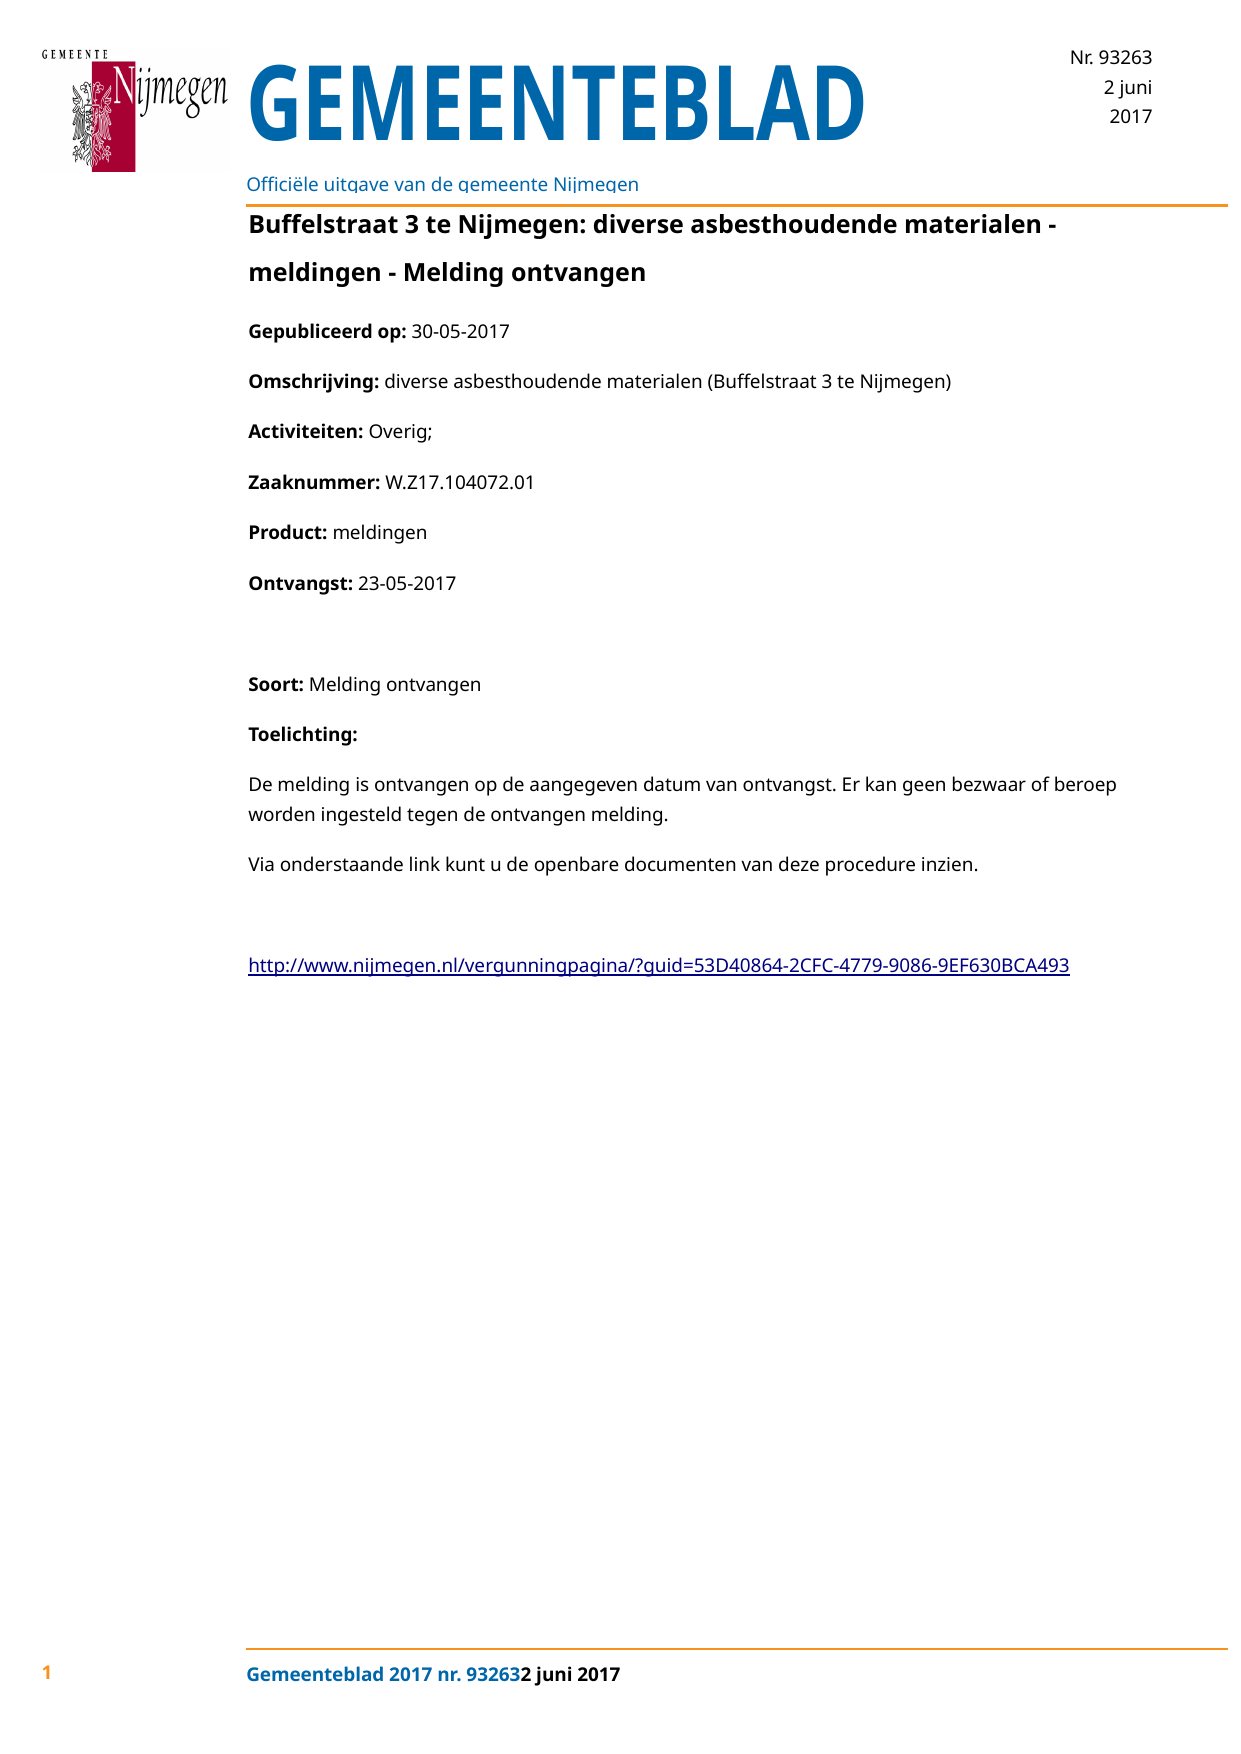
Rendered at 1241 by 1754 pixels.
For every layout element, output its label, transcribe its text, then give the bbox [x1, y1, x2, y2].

text Soort: Melding ontvangen [248, 671, 1152, 697]
text Zaaknummer: W.Z17.104072.01 [248, 469, 1152, 495]
text Buffelstraat 3 te Nijmegen: diverse asbesthoudende materialen - meldingen - Melding ontvangen [248, 207, 1152, 288]
text Ontvangst: 23-05-2017 [248, 570, 1152, 596]
text http://www.nijmegen.nl/vergunningpagina/?guid=53D40864-2CFC-4779-9086-9EF630BCA493 [248, 952, 1152, 978]
text Product: meldingen [248, 519, 1152, 545]
text Toelichting: [248, 721, 1152, 747]
text Via onderstaande link kunt u de openbare documenten van deze procedure inzien. [248, 852, 1152, 877]
text Activiteiten: Overig; [248, 419, 1152, 444]
picture [41, 47, 231, 172]
text De melding is ontvangen op de aangegeven datum van ontvangst. Er kan geen bezwaar of beroep worden ingesteld tegen de ontvangen melding. [248, 772, 1152, 827]
text Omschrijving: diverse asbesthoudende materialen (Buffelstraat 3 te Nijmegen) [248, 368, 1152, 394]
text Gepubliceerd op: 30-05-2017 [248, 318, 1152, 344]
